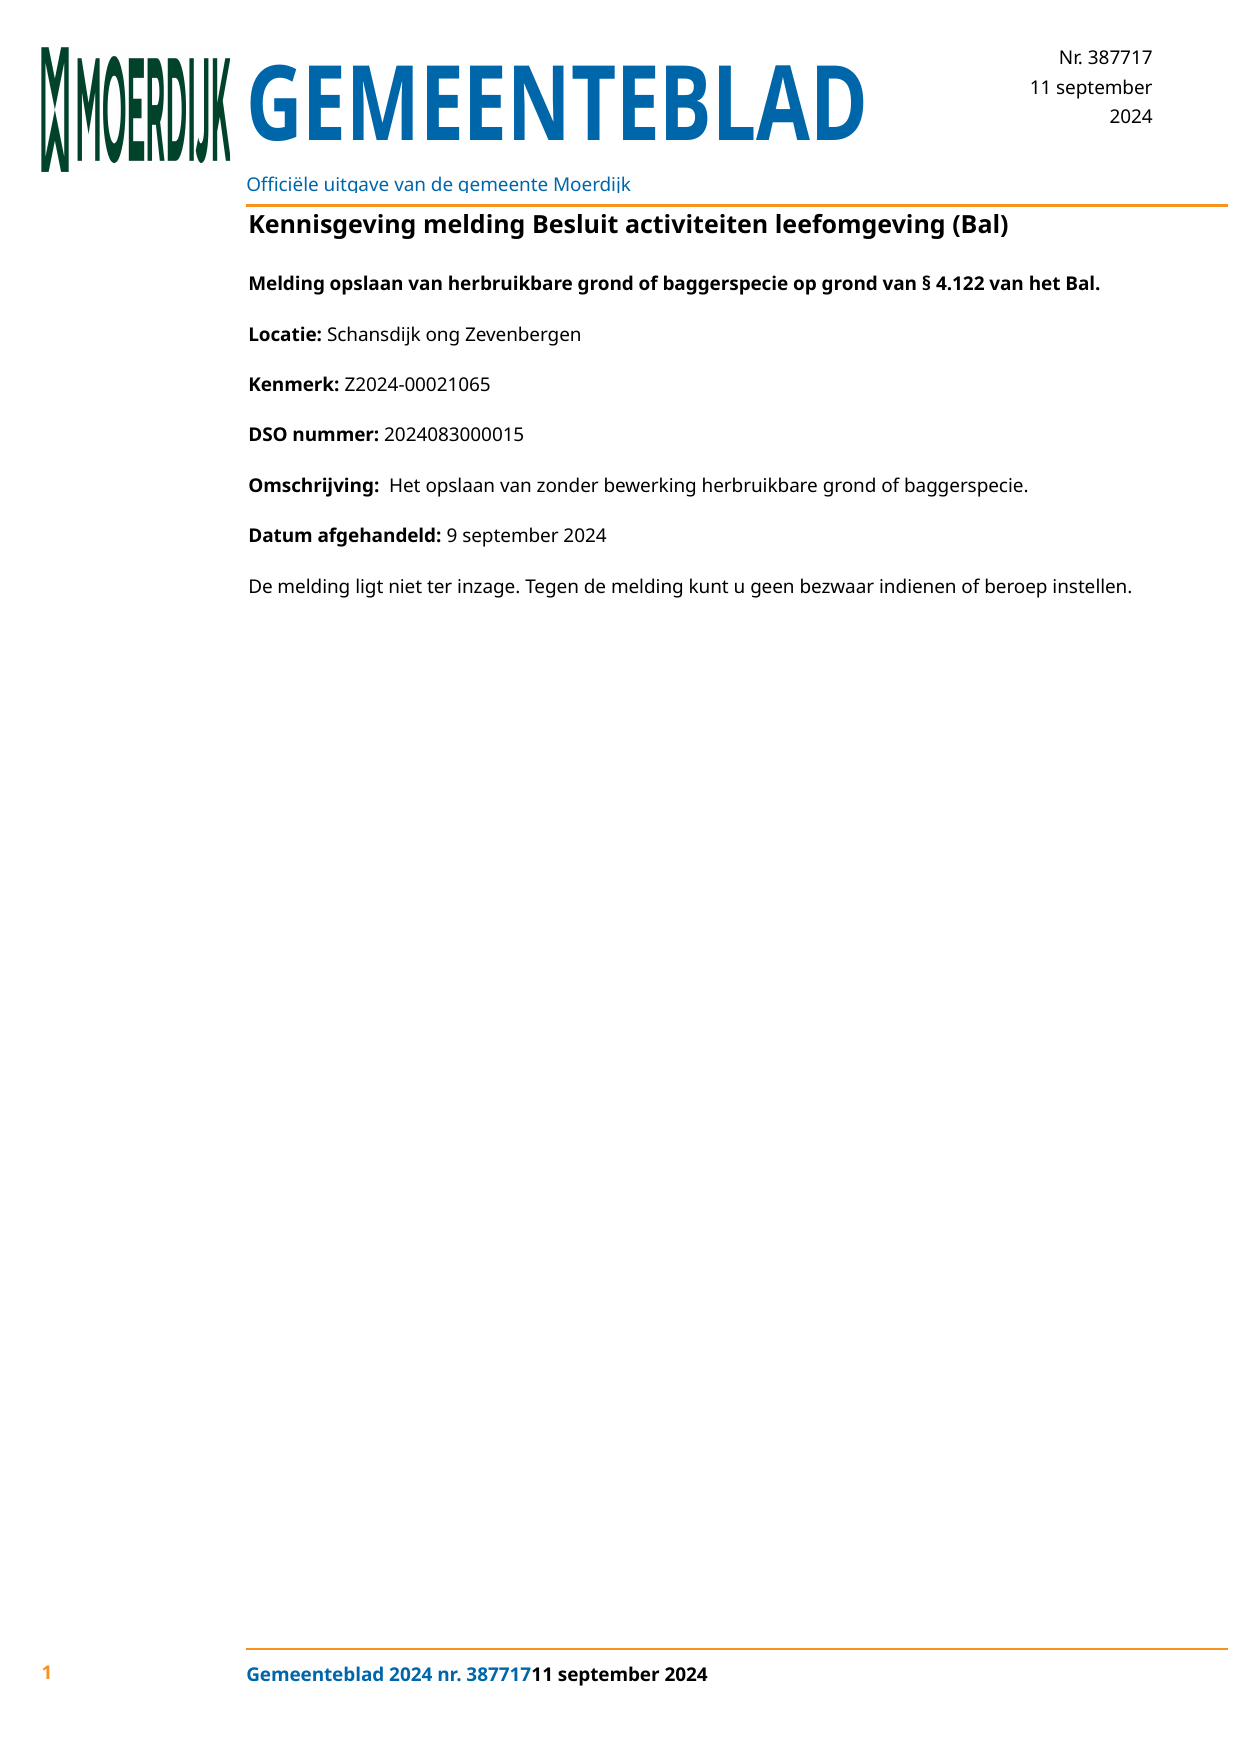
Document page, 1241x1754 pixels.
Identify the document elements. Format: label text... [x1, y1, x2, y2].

text De melding ligt niet ter inzage. Tegen de melding kunt u geen bezwaar indienen of beroep instellen. [248, 573, 1152, 598]
text Datum afgehandeld: 9 september 2024 [248, 522, 1152, 548]
text Locatie: Schansdijk ong Zevenbergen [248, 321, 1152, 346]
text Melding opslaan van herbruikbare grond of baggerspecie op grond van § 4.122 van het Bal. [248, 270, 1152, 296]
text DSO nummer: 2024083000015 [248, 422, 1152, 447]
text Omschrijving: Het opslaan van zonder bewerking herbruikbare grond of baggerspecie. [248, 472, 1152, 498]
picture [41, 47, 231, 172]
text Kenmerk: Z2024-00021065 [248, 371, 1152, 397]
text Kennisgeving melding Besluit activiteiten leefomgeving (Bal) [248, 207, 1152, 241]
